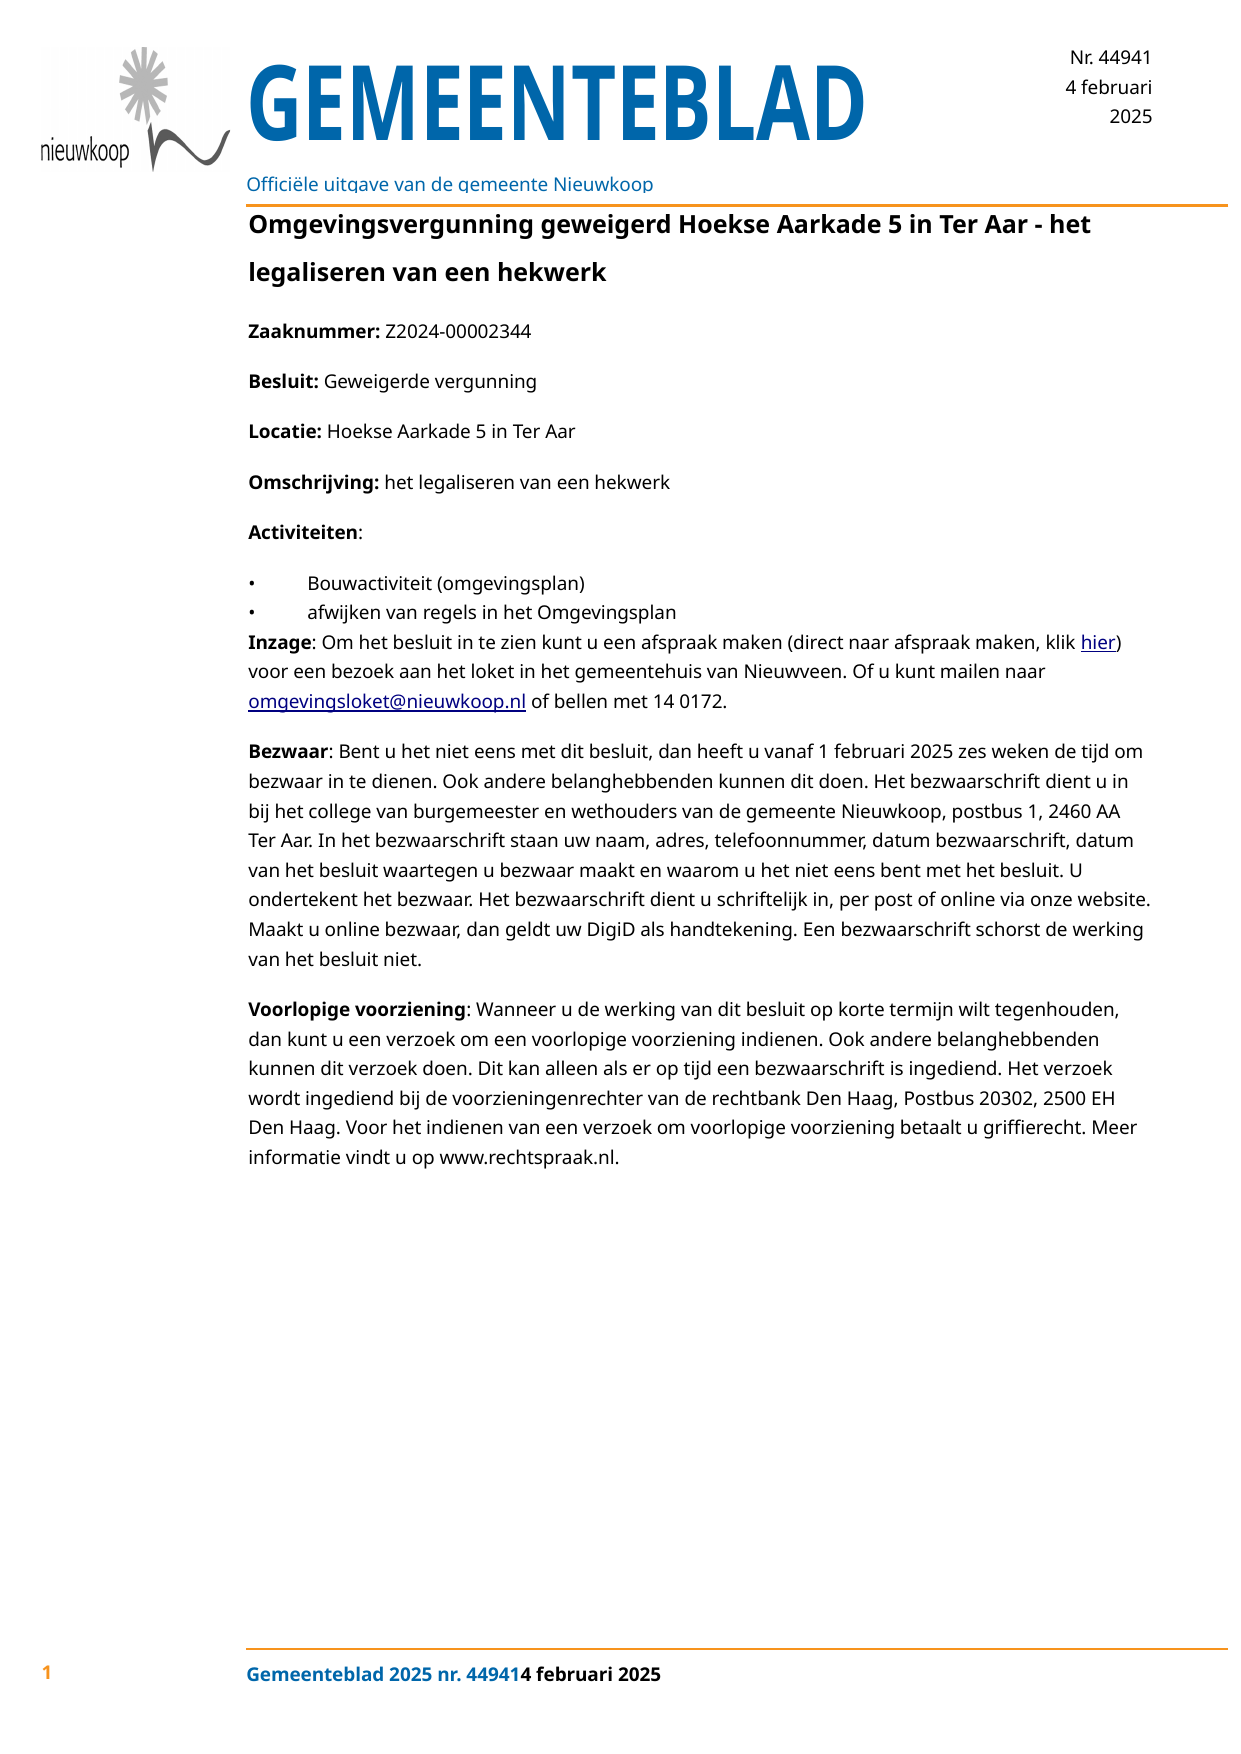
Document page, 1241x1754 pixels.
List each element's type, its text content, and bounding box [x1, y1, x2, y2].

text Omgevingsvergunning geweigerd Hoekse Aarkade 5 in Ter Aar - het legaliseren van een hekwerk [248, 207, 1152, 288]
text Activiteiten: [248, 519, 1152, 545]
list Bouwactiviteit (omgevingsplan) [248, 570, 1152, 596]
text Bezwaar: Bent u het niet eens met dit besluit, dan heeft u vanaf 1 februari 2025 zes weken de tijd om bezwaar in te dienen. Ook andere belanghebbenden kunnen dit doen. Het bezwaarschrift dient u in bij het college van burgemeester en wethouders van de gemeente Nieuwkoop, postbus 1, 2460 AA Ter Aar. In het bezwaarschrift staan uw naam, adres, telefoonnummer, datum bezwaarschrift, datum van het besluit waartegen u bezwaar maakt en waarom u het niet eens bent met het besluit. U ondertekent het bezwaar. Het bezwaarschrift dient u schriftelijk in, per post of online via onze website. Maakt u online bezwaar, dan geldt uw DigiD als handtekening. Een bezwaarschrift schorst de werking van het besluit niet. [248, 739, 1152, 972]
text Besluit: Geweigerde vergunning [248, 368, 1152, 394]
text Locatie: Hoekse Aarkade 5 in Ter Aar [248, 419, 1152, 444]
text Voorlopige voorziening: Wanneer u de werking van dit besluit op korte termijn wilt tegenhouden, dan kunt u een verzoek om een voorlopige voorziening indienen. Ook andere belanghebbenden kunnen dit verzoek doen. Dit kan alleen als er op tijd een bezwaarschrift is ingediend. Het verzoek wordt ingediend bij de voorzieningenrechter van de rechtbank Den Haag, Postbus 20302, 2500 EH Den Haag. Voor het indienen van een verzoek om voorlopige voorziening betaalt u griffierecht. Meer informatie vindt u op www.rechtspraak.nl. [248, 996, 1152, 1170]
picture [41, 47, 231, 172]
text Zaaknummer: Z2024-00002344 [248, 318, 1152, 344]
list afwijken van regels in het Omgevingsplan [248, 599, 1152, 625]
text Inzage: Om het besluit in te zien kunt u een afspraak maken (direct naar afspraak maken, klik hier) voor een bezoek aan het loket in het gemeentehuis van Nieuwveen. Of u kunt mailen naar omgevingsloket@nieuwkoop.nl of bellen met 14 0172. [248, 629, 1152, 714]
text Omschrijving: het legaliseren van een hekwerk [248, 469, 1152, 495]
